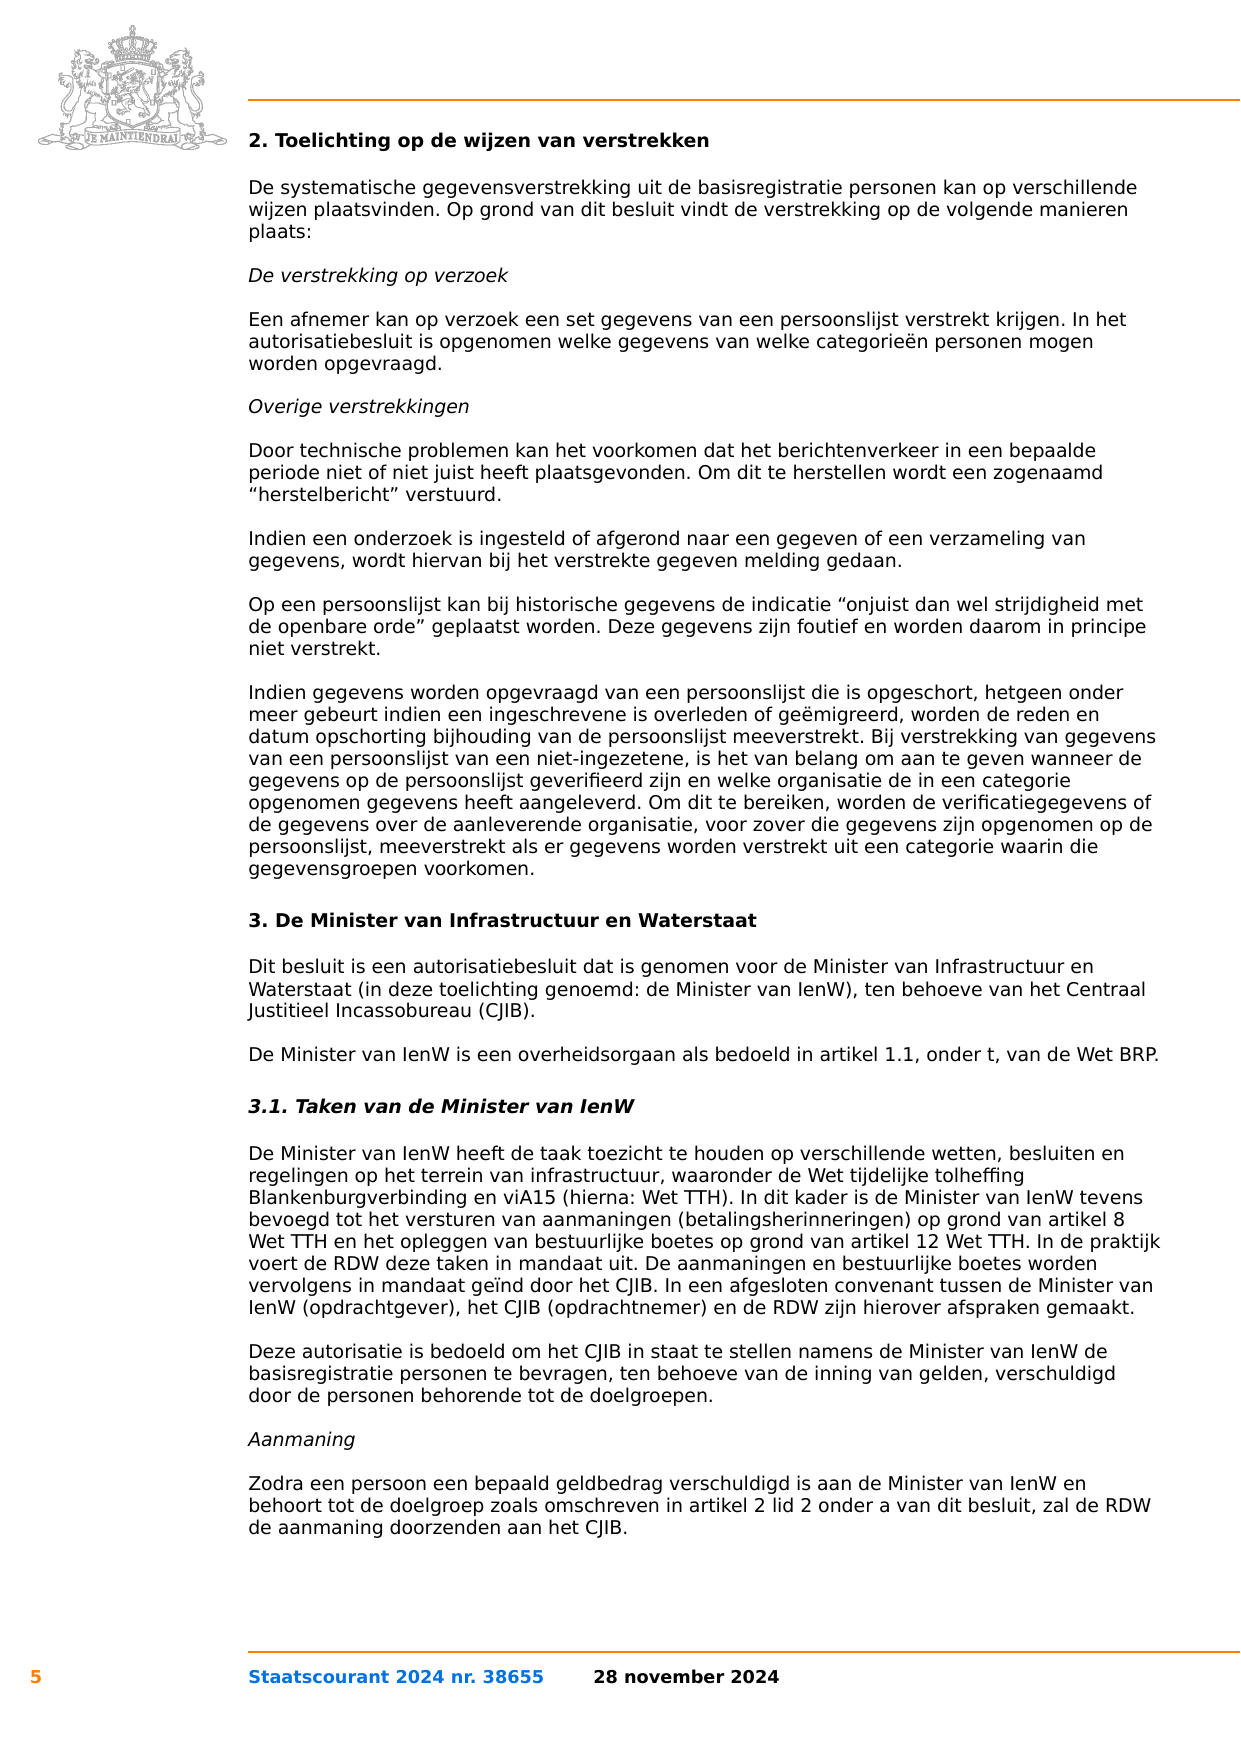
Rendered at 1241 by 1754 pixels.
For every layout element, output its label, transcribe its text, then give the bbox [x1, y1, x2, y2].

text Een afnemer kan op verzoek een set gegevens van een persoonslijst verstrekt krijgen. In het autorisatiebesluit is opgenomen welke gegevens van welke categorieën personen mogen worden opgevraagd. [248, 308, 1163, 374]
text De Minister van IenW is een overheidsorgaan als bedoeld in artikel 1.1, onder t, van de Wet BRP. [248, 1044, 1163, 1066]
picture [38, 25, 227, 150]
text De Minister van IenW heeft de taak toezicht te houden op verschillende wetten, besluiten en regelingen op het terrein van infrastructuur, waaronder de Wet tijdelijke tolheffing Blankenburgverbinding en viA15 (hierna: Wet TTH). In dit kader is de Minister van IenW tevens bevoegd tot het versturen van aanmaningen (betalingsherinneringen) op grond van artikel 8 Wet TTH en het opleggen van bestuurlijke boetes op grond van artikel 12 Wet TTH. In de praktijk voert de RDW deze taken in mandaat uit. De aanmaningen en bestuurlijke boetes worden vervolgens in mandaat geïnd door het CJIB. In een afgesloten convenant tussen de Minister van IenW (opdrachtgever), het CJIB (opdrachtnemer) en de RDW zijn hierover afspraken gemaakt. [248, 1143, 1163, 1319]
text Indien een onderzoek is ingesteld of afgerond naar een gegeven of een verzameling van gegevens, wordt hiervan bij het verstrekte gegeven melding gedaan. [248, 528, 1163, 572]
subtitle Aanmaning [248, 1429, 1163, 1451]
subtitle De verstrekking op verzoek [248, 265, 1163, 287]
text Zodra een persoon een bepaald geldbedrag verschuldigd is aan de Minister van IenW en behoort tot de doelgroep zoals omschreven in artikel 2 lid 2 onder a van dit besluit, zal de RDW de aanmaning doorzenden aan het CJIB. [248, 1473, 1163, 1538]
text Deze autorisatie is bedoeld om het CJIB in staat te stellen namens de Minister van IenW de basisregistratie personen te bevragen, ten behoeve van de inning van gelden, verschuldigd door de personen behorende tot de doelgroepen. [248, 1341, 1163, 1407]
subtitle 2. Toelichting op de wijzen van verstrekken [248, 130, 1163, 152]
subtitle 3. De Minister van Infrastructuur en Waterstaat [248, 909, 1163, 931]
subtitle 3.1. Taken van de Minister van IenW [248, 1096, 1163, 1118]
text Door technische problemen kan het voorkomen dat het berichtenverkeer in een bepaalde periode niet of niet juist heeft plaatsgevonden. Om dit te herstellen wordt een zogenaamd “herstelbericht” verstuurd. [248, 440, 1163, 506]
text De systematische gegevensverstrekking uit de basisregistratie personen kan op verschillende wijzen plaatsvinden. Op grond van dit besluit vindt de verstrekking op de volgende manieren plaats: [248, 177, 1163, 243]
text Dit besluit is een autorisatiebesluit dat is genomen voor de Minister van Infrastructuur en Waterstaat (in deze toelichting genoemd: de Minister van IenW), ten behoeve van het Centraal Justitieel Incassobureau (CJIB). [248, 956, 1163, 1022]
text Indien gegevens worden opgevraagd van een persoonslijst die is opgeschort, hetgeen onder meer gebeurt indien een ingeschrevene is overleden of geëmigreerd, worden de reden en datum opschorting bijhouding van de persoonslijst meeverstrekt. Bij verstrekking van gegevens van een persoonslijst van een niet-ingezetene, is het van belang om aan te geven wanneer de gegevens op de persoonslijst geverifieerd zijn en welke organisatie de in een categorie opgenomen gegevens heeft aangeleverd. Om dit te bereiken, worden de verificatiegegevens of de gegevens over de aanleverende organisatie, voor zover die gegevens zijn opgenomen op de persoonslijst, meeverstrekt als er gegevens worden verstrekt uit een categorie waarin die gegevensgroepen voorkomen. [248, 682, 1163, 879]
text Op een persoonslijst kan bij historische gegevens de indicatie “onjuist dan wel strijdigheid met de openbare orde” geplaatst worden. Deze gegevens zijn foutief en worden daarom in principe niet verstrekt. [248, 594, 1163, 660]
subtitle Overige verstrekkingen [248, 396, 1163, 418]
